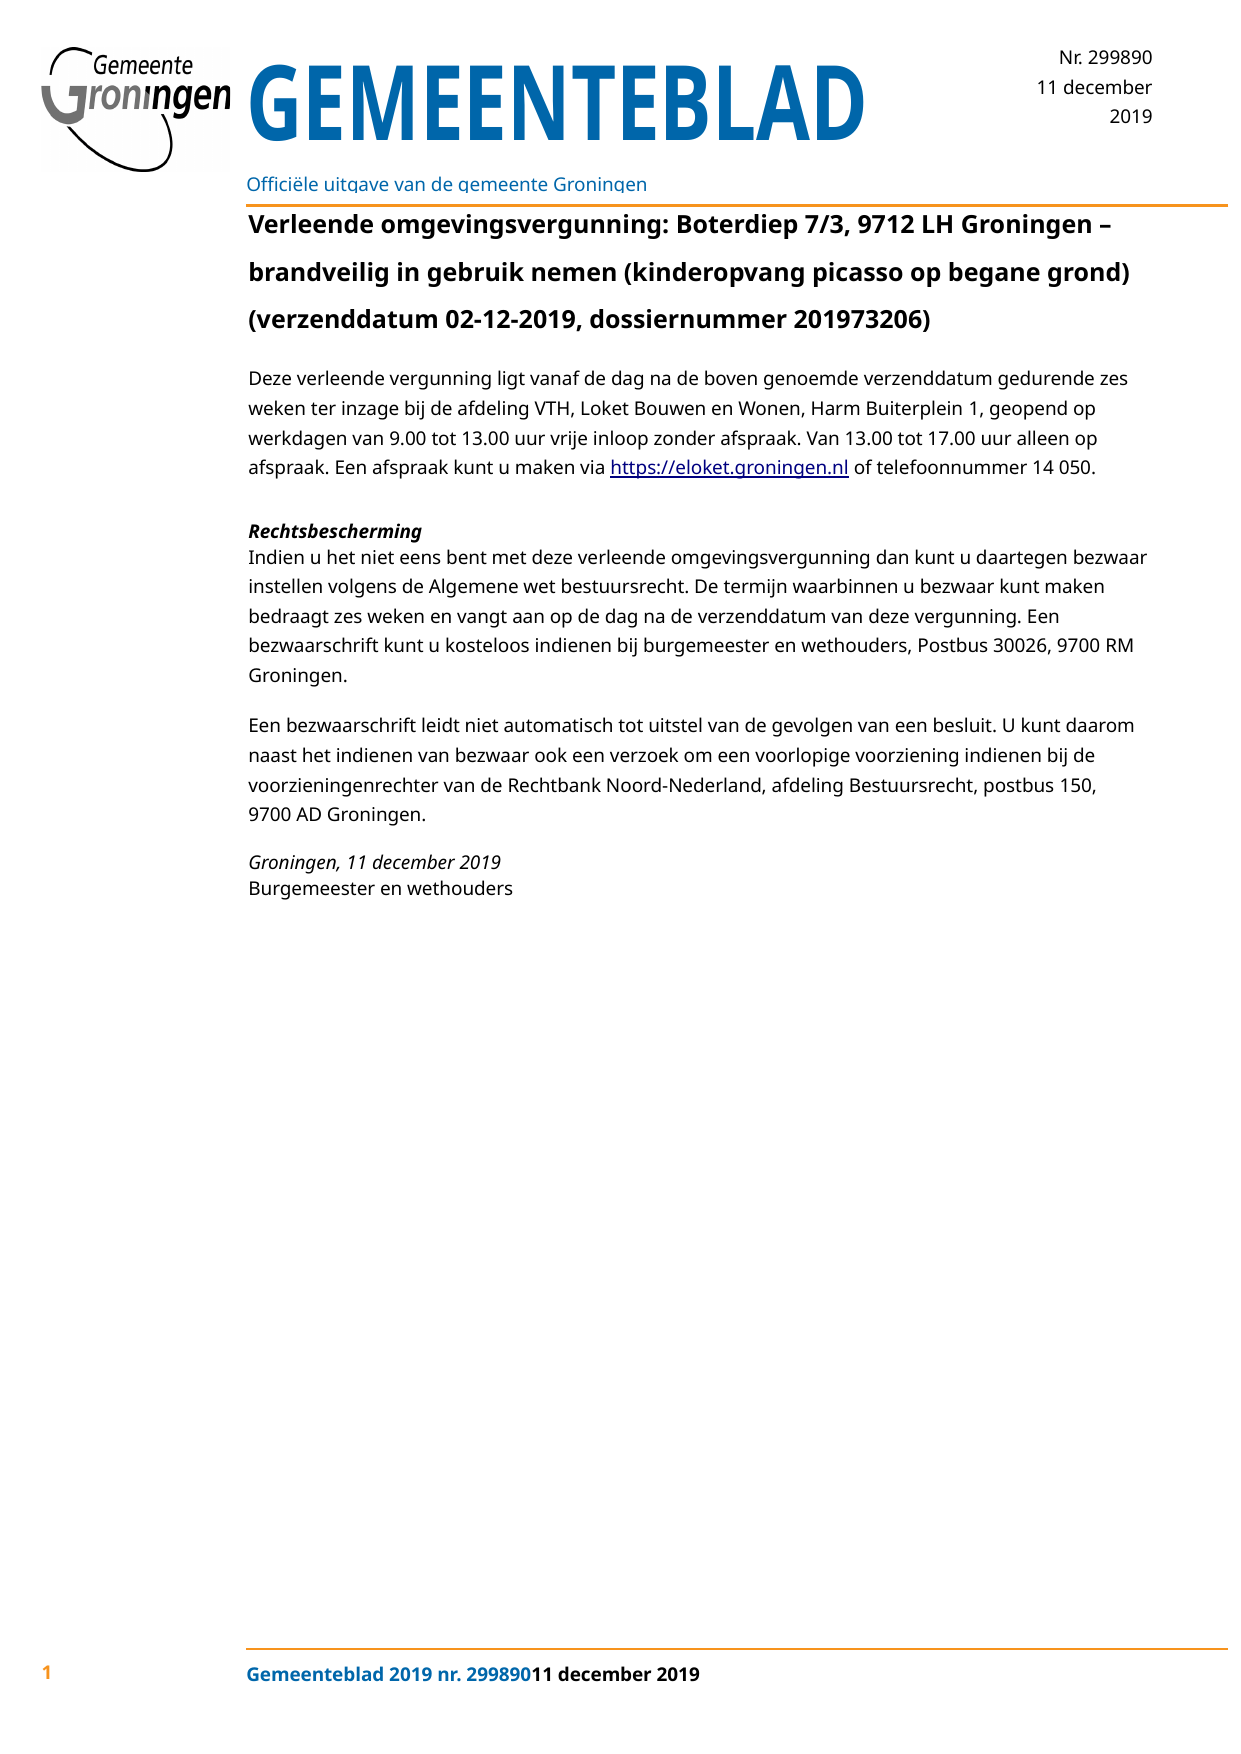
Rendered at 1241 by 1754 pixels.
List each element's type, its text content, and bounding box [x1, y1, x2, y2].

text Indien u het niet eens bent met deze verleende omgevingsvergunning dan kunt u daartegen bezwaar instellen volgens de Algemene wet bestuursrecht. De termijn waarbinnen u bezwaar kunt maken bedraagt zes weken en vangt aan op de dag na de verzenddatum van deze vergunning. Een bezwaarschrift kunt u kosteloos indienen bij burgemeester en wethouders, Postbus 30026, 9700 RM Groningen. [248, 544, 1152, 688]
text Verleende omgevingsvergunning: Boterdiep 7/3, 9712 LH Groningen – brandveilig in gebruik nemen (kinderopvang picasso op begane grond) (verzenddatum 02-12-2019, dossiernummer 201973206) [248, 207, 1152, 336]
text Groningen, 11 december 2019 [248, 849, 1152, 875]
text Burgemeester en wethouders [248, 875, 1152, 901]
text Een bezwaarschrift leidt niet automatisch tot uitstel van de gevolgen van een besluit. U kunt daarom naast het indienen van bezwaar ook een verzoek om een voorlopige voorziening indienen bij de voorzieningenrechter van de Rechtbank Noord-Nederland, afdeling Bestuursrecht, postbus 150, 9700 AD Groningen. [248, 713, 1152, 827]
text Deze verleende vergunning ligt vanaf de dag na de boven genoemde verzenddatum gedurende zes weken ter inzage bij de afdeling VTH, Loket Bouwen en Wonen, Harm Buiterplein 1, geopend op werkdagen van 9.00 tot 13.00 uur vrije inloop zonder afspraak. Van 13.00 tot 17.00 uur alleen op afspraak. Een afspraak kunt u maken via https://eloket.groningen.nl of telefoonnummer 14 050. [248, 366, 1152, 480]
picture [41, 47, 231, 172]
text Rechtsbescherming [248, 518, 1152, 544]
